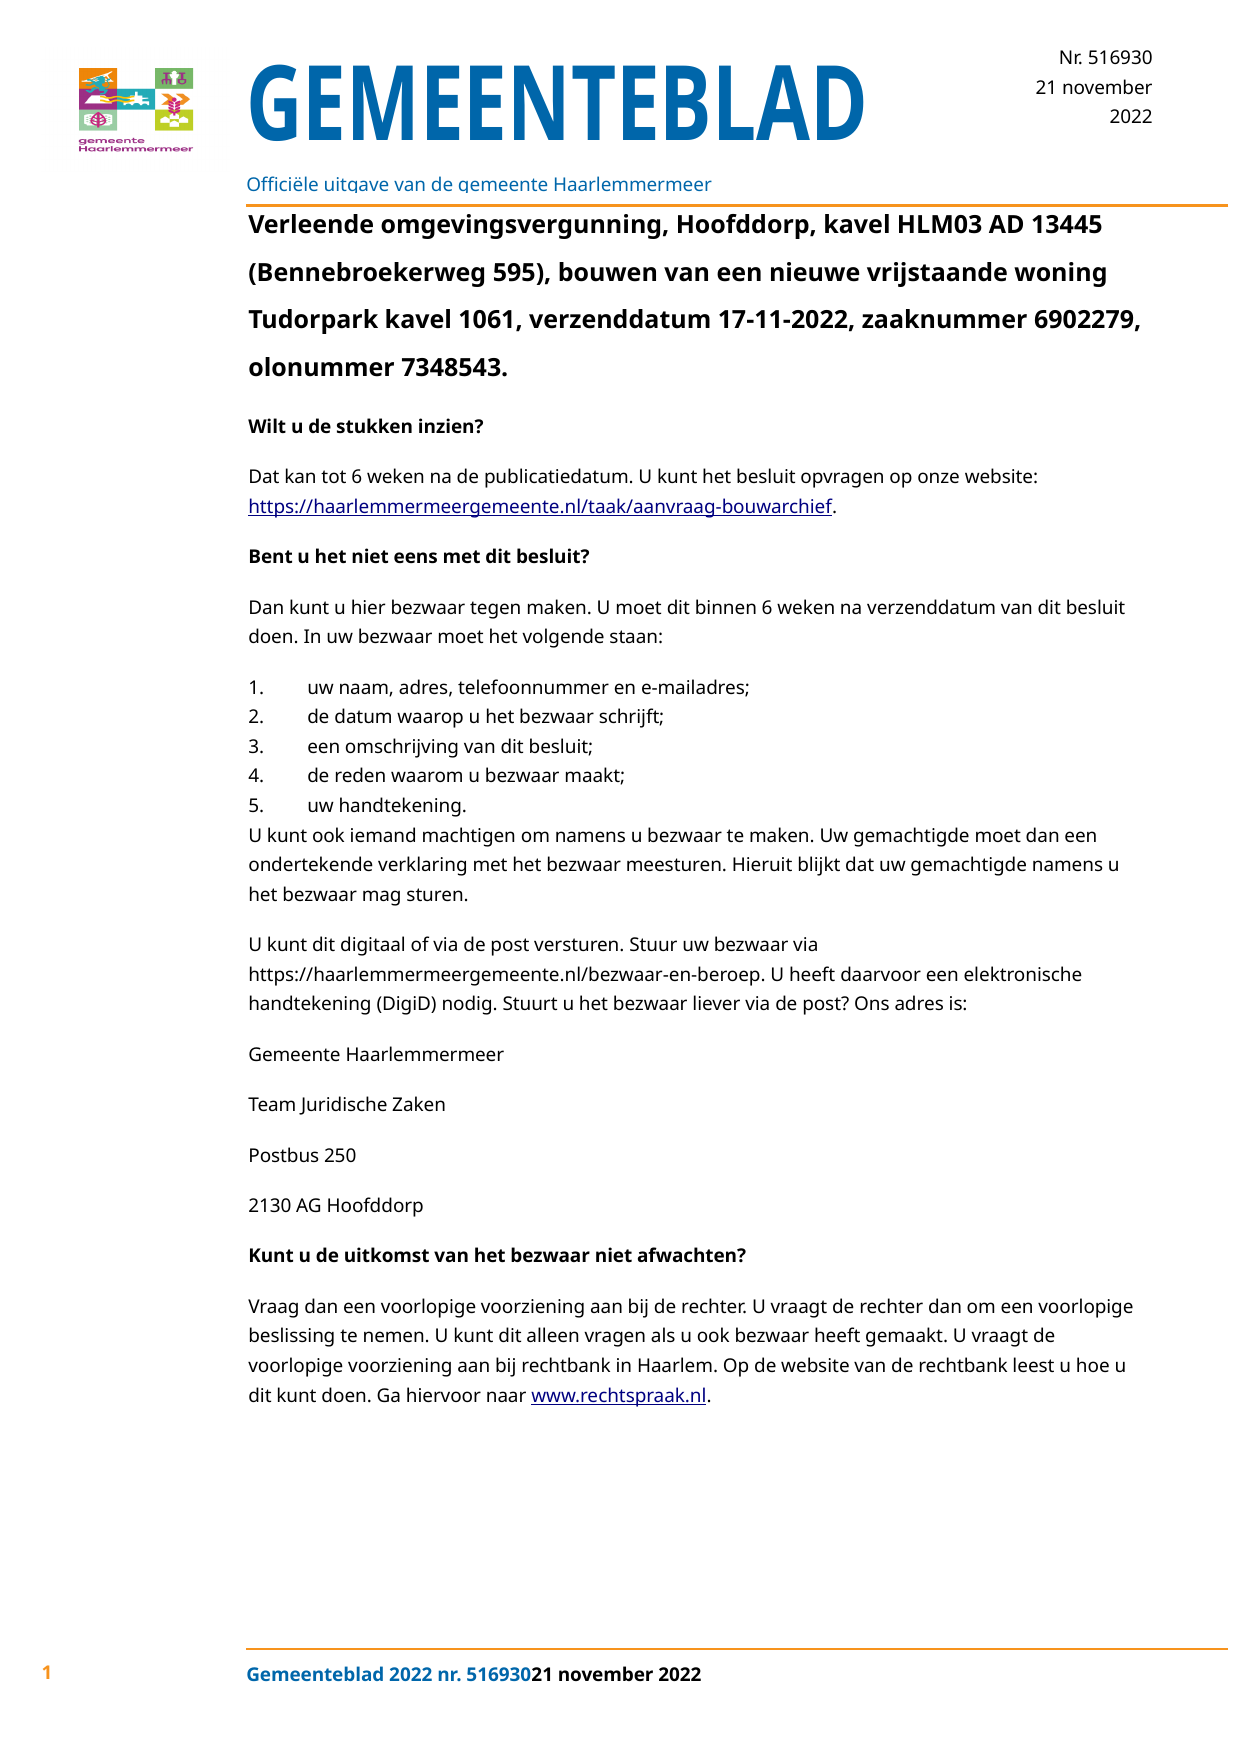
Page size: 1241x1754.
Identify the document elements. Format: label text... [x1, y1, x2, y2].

list de datum waarop u het bezwaar schrijft; [248, 703, 1152, 729]
picture [41, 47, 231, 172]
text Dat kan tot 6 weken na de publicatiedatum. U kunt het besluit opvragen op onze website: https://haarlemmermeergemeente.nl/taak/aanvraag-bouwarchief. [248, 463, 1152, 519]
list de reden waarom u bezwaar maakt; [248, 763, 1152, 788]
text Postbus 250 [248, 1142, 1152, 1168]
text Gemeente Haarlemmermeer [248, 1041, 1152, 1067]
list een omschrijving van dit besluit; [248, 733, 1152, 759]
text 2130 AG Hoofddorp [248, 1192, 1152, 1218]
text Vraag dan een voorlopige voorziening aan bij de rechter. U vraagt de rechter dan om een voorlopige beslissing te nemen. U kunt dit alleen vragen als u ook bezwaar heeft gemaakt. U vraagt de voorlopige voorziening aan bij rechtbank in Haarlem. Op de website van de rechtbank leest u hoe u dit kunt doen. Ga hiervoor naar www.rechtspraak.nl. [248, 1293, 1152, 1408]
text Bent u het niet eens met dit besluit? [248, 543, 1152, 569]
text Dan kunt u hier bezwaar tegen maken. U moet dit binnen 6 weken na verzenddatum van dit besluit doen. In uw bezwaar moet het volgende staan: [248, 594, 1152, 649]
text Team Juridische Zaken [248, 1091, 1152, 1117]
list uw naam, adres, telefoonnummer en e-mailadres; [248, 674, 1152, 700]
text U kunt ook iemand machtigen om namens u bezwaar te maken. Uw gemachtigde moet dan een ondertekende verklaring met het bezwaar meesturen. Hieruit blijkt dat uw gemachtigde namens u het bezwaar mag sturen. [248, 822, 1152, 907]
text Wilt u de stukken inzien? [248, 413, 1152, 439]
text Kunt u de uitkomst van het bezwaar niet afwachten? [248, 1243, 1152, 1268]
list uw handtekening. [248, 792, 1152, 818]
text Verleende omgevingsvergunning, Hoofddorp, kavel HLM03 AD 13445 (Bennebroekerweg 595), bouwen van een nieuwe vrijstaande woning Tudorpark kavel 1061, verzenddatum 17-11-2022, zaaknummer 6902279, olonummer 7348543. [248, 207, 1152, 384]
text U kunt dit digitaal of via de post versturen. Stuur uw bezwaar via https://haarlemmermeergemeente.nl/bezwaar-en-beroep. U heeft daarvoor een elektronische handtekening (DigiD) nodig. Stuurt u het bezwaar liever via de post? Ons adres is: [248, 931, 1152, 1016]
